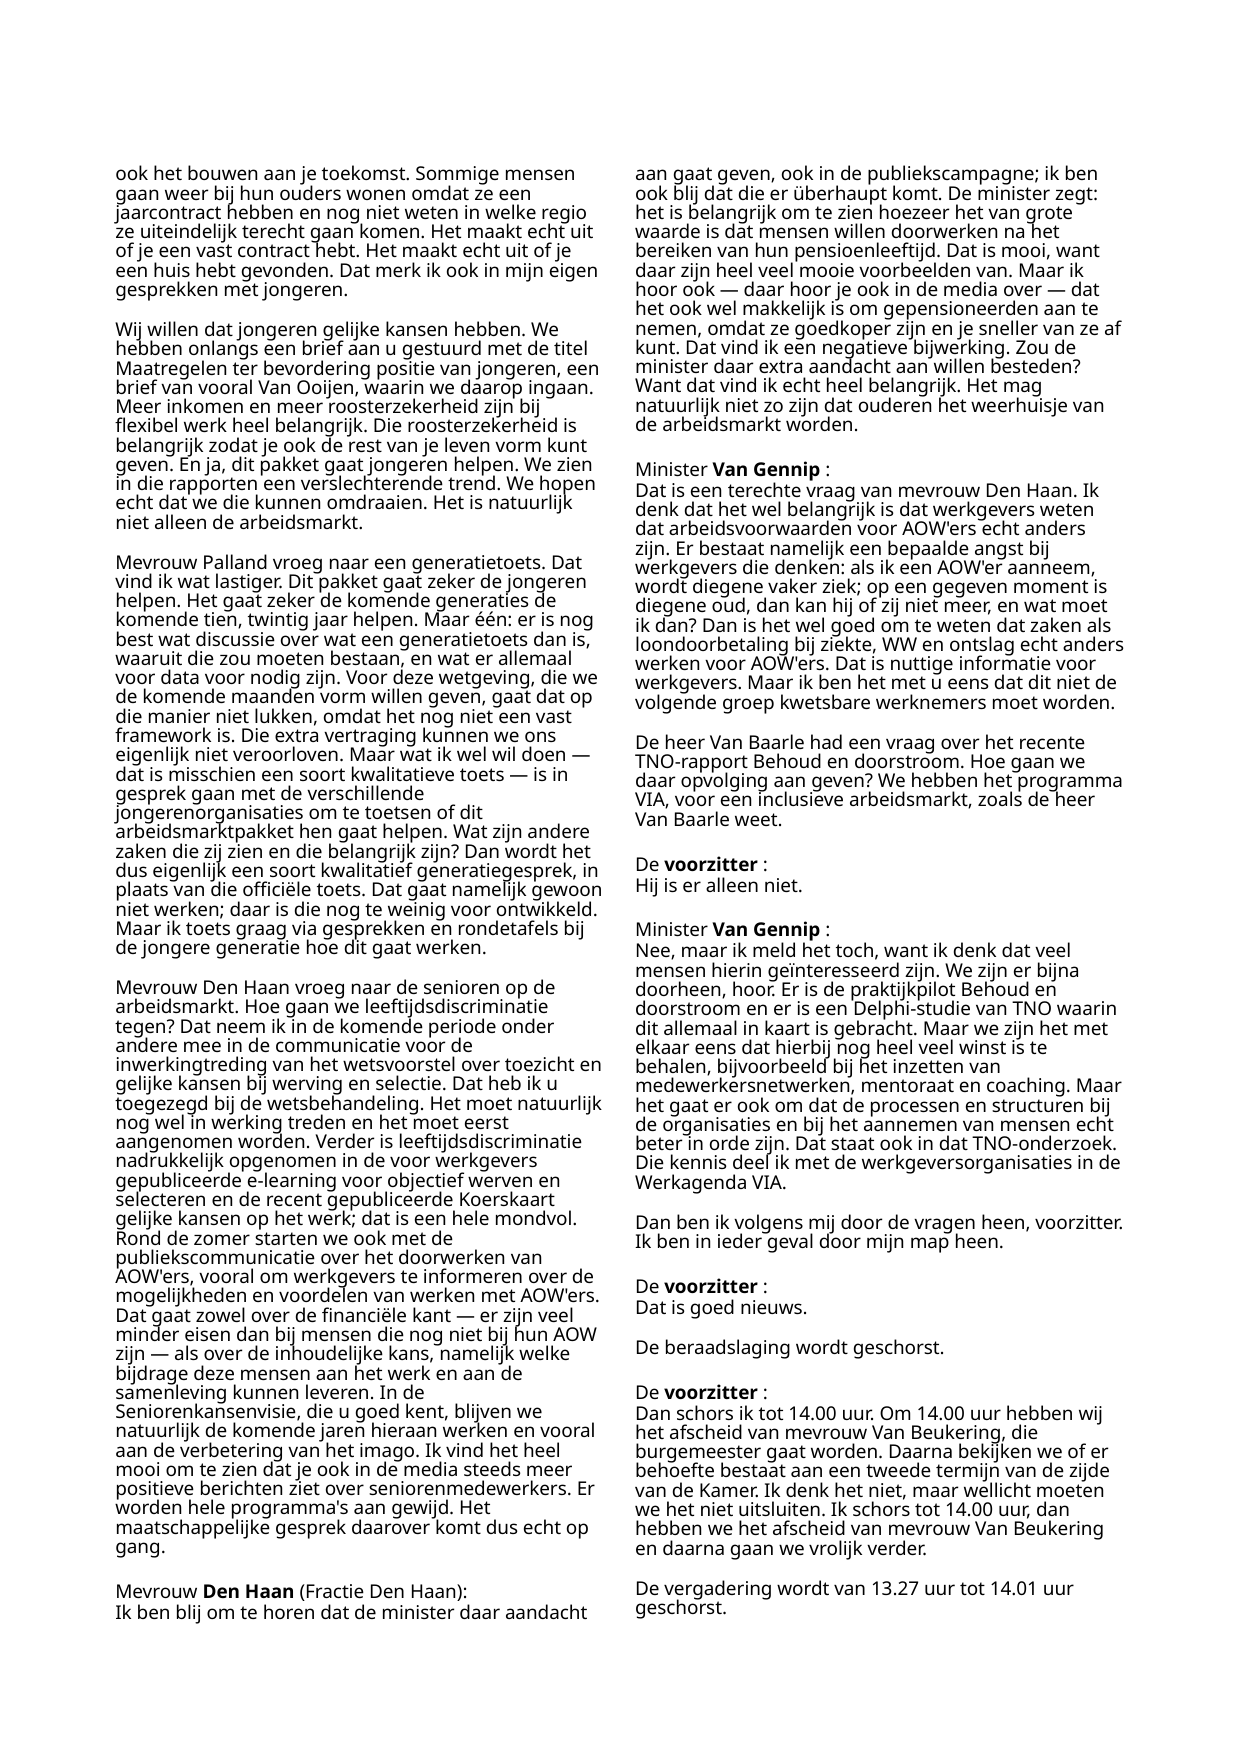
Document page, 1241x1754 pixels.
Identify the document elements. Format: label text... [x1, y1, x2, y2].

text Dat is goed nieuws. [635, 1299, 1125, 1318]
text Nee, maar ik meld het toch, want ik denk dat veel mensen hierin geïnteresseerd zijn. We zijn er bijna doorheen, hoor. Er is de praktijkpilot Behoud en doorstroom en er is een Delphi-studie van TNO waarin dit allemaal in kaart is gebracht. Maar we zijn het met elkaar eens dat hierbij nog heel veel winst is te behalen, bijvoorbeeld bij het inzetten van medewerkersnetwerken, mentoraat en coaching. Maar het gaat er ook om dat de processen en structuren bij de organisaties en bij het aannemen van mensen echt beter in orde zijn. Dat staat ook in dat TNO-onderzoek. Die kennis deel ik met de werkgeversorganisaties in de Werkagenda VIA. [635, 942, 1125, 1193]
text De vergadering wordt van 13.27 uur tot 14.01 uur geschorst. [635, 1580, 1125, 1618]
text Minister Van Gennip : [635, 917, 1125, 942]
text Dan schors ik tot 14.00 uur. Om 14.00 uur hebben wij het afscheid van mevrouw Van Beukering, die burgemeester gaat worden. Daarna bekijken we of er behoefte bestaat aan een tweede termijn van de zijde van de Kamer. Ik denk het niet, maar wellicht moeten we het niet uitsluiten. Ik schors tot 14.00 uur, dan hebben we het afscheid van mevrouw Van Beukering en daarna gaan we vrolijk verder. [635, 1405, 1125, 1559]
text Mevrouw Palland vroeg naar een generatietoets. Dat vind ik wat lastiger. Dit pakket gaat zeker de jongeren helpen. Het gaat zeker de komende generaties de komende tien, twintig jaar helpen. Maar één: er is nog best wat discussie over wat een generatietoets dan is, waaruit die zou moeten bestaan, en wat er allemaal voor data voor nodig zijn. Voor deze wetgeving, die we de komende maanden vorm willen geven, gaat dat op die manier niet lukken, omdat het nog niet een vast framework is. Die extra vertraging kunnen we ons eigenlijk niet veroorloven. Maar wat ik wel wil doen — dat is misschien een soort kwalitatieve toets — is in gesprek gaan met de verschillende jongerenorganisaties om te toetsen of dit arbeidsmarktpakket hen gaat helpen. Wat zijn andere zaken die zij zien en die belangrijk zijn? Dan wordt het dus eigenlijk een soort kwalitatief generatiegesprek, in plaats van die officiële toets. Dat gaat namelijk gewoon niet werken; daar is die nog te weinig voor ontwikkeld. Maar ik toets graag via gesprekken en rondetafels bij de jongere generatie hoe dit gaat werken. [115, 554, 605, 958]
text aan gaat geven, ook in de publiekscampagne; ik ben ook blij dat die er überhaupt komt. De minister zegt: het is belangrijk om te zien hoezeer het van grote waarde is dat mensen willen doorwerken na het bereiken van hun pensioenleeftijd. Dat is mooi, want daar zijn heel veel mooie voorbeelden van. Maar ik hoor ook — daar hoor je ook in de media over — dat het ook wel makkelijk is om gepensioneerden aan te nemen, omdat ze goedkoper zijn en je sneller van ze af kunt. Dat vind ik een negatieve bijwerking. Zou de minister daar extra aandacht aan willen besteden? Want dat vind ik echt heel belangrijk. Het mag natuurlijk niet zo zijn dat ouderen het weerhuisje van de arbeidsmarkt worden. [635, 165, 1125, 435]
text De voorzitter : [635, 1273, 1125, 1299]
text Hij is er alleen niet. [635, 877, 1125, 896]
text Ik ben blij om te horen dat de minister daar aandacht [115, 1604, 605, 1623]
text De voorzitter : [635, 851, 1125, 877]
text De beraadslaging wordt geschorst. [635, 1339, 1125, 1358]
text Wij willen dat jongeren gelijke kansen hebben. We hebben onlangs een brief aan u gestuurd met de titel Maatregelen ter bevordering positie van jongeren, een brief van vooral Van Ooijen, waarin we daarop ingaan. Meer inkomen en meer roosterzekerheid zijn bij flexibel werk heel belangrijk. Die roosterzekerheid is belangrijk zodat je ook de rest van je leven vorm kunt geven. En ja, dit pakket gaat jongeren helpen. We zien in die rapporten een verslechterende trend. We hopen echt dat we die kunnen omdraaien. Het is natuurlijk niet alleen de arbeidsmarkt. [115, 321, 605, 533]
text Minister Van Gennip : [635, 456, 1125, 482]
text Dan ben ik volgens mij door de vragen heen, voorzitter. Ik ben in ieder geval door mijn map heen. [635, 1214, 1125, 1252]
text De voorzitter : [635, 1379, 1125, 1405]
text ook het bouwen aan je toekomst. Sommige mensen gaan weer bij hun ouders wonen omdat ze een jaarcontract hebben en nog niet weten in welke regio ze uiteindelijk terecht gaan komen. Het maakt echt uit of je een vast contract hebt. Het maakt echt uit of je een huis hebt gevonden. Dat merk ik ook in mijn eigen gesprekken met jongeren. [115, 165, 605, 300]
text Mevrouw Den Haan vroeg naar de senioren op de arbeidsmarkt. Hoe gaan we leeftijdsdiscriminatie tegen? Dat neem ik in de komende periode onder andere mee in de communicatie voor de inwerkingtreding van het wetsvoorstel over toezicht en gelijke kansen bij werving en selectie. Dat heb ik u toegezegd bij de wetsbehandeling. Het moet natuurlijk nog wel in werking treden en het moet eerst aangenomen worden. Verder is leeftijdsdiscriminatie nadrukkelijk opgenomen in de voor werkgevers gepubliceerde e-learning voor objectief werven en selecteren en de recent gepubliceerde Koerskaart gelijke kansen op het werk; dat is een hele mondvol. Rond de zomer starten we ook met de publiekscommunicatie over het doorwerken van AOW'ers, vooral om werkgevers te informeren over de mogelijkheden en voordelen van werken met AOW'ers. Dat gaat zowel over de financiële kant — er zijn veel minder eisen dan bij mensen die nog niet bij hun AOW zijn — als over de inhoudelijke kans, namelijk welke bijdrage deze mensen aan het werk en aan de samenleving kunnen leveren. In de Seniorenkansenvisie, die u goed kent, blijven we natuurlijk de komende jaren hieraan werken en vooral aan de verbetering van het imago. Ik vind het heel mooi om te zien dat je ook in de media steeds meer positieve berichten ziet over seniorenmedewerkers. Er worden hele programma's aan gewijd. Het maatschappelijke gesprek daarover komt dus echt op gang. [115, 979, 605, 1557]
text Mevrouw Den Haan (Fractie Den Haan): [115, 1578, 605, 1604]
text De heer Van Baarle had een vraag over het recente TNO-rapport Behoud en doorstroom. Hoe gaan we daar opvolging aan geven? We hebben het programma VIA, voor een inclusieve arbeidsmarkt, zoals de heer Van Baarle weet. [635, 734, 1125, 830]
text Dat is een terechte vraag van mevrouw Den Haan. Ik denk dat het wel belangrijk is dat werkgevers weten dat arbeidsvoorwaarden voor AOW'ers echt anders zijn. Er bestaat namelijk een bepaalde angst bij werkgevers die denken: als ik een AOW'er aanneem, wordt diegene vaker ziek; op een gegeven moment is diegene oud, dan kan hij of zij niet meer, en wat moet ik dan? Dan is het wel goed om te weten dat zaken als loondoorbetaling bij ziekte, WW en ontslag echt anders werken voor AOW'ers. Dat is nuttige informatie voor werkgevers. Maar ik ben het met u eens dat dit niet de volgende groep kwetsbare werknemers moet worden. [635, 482, 1125, 713]
